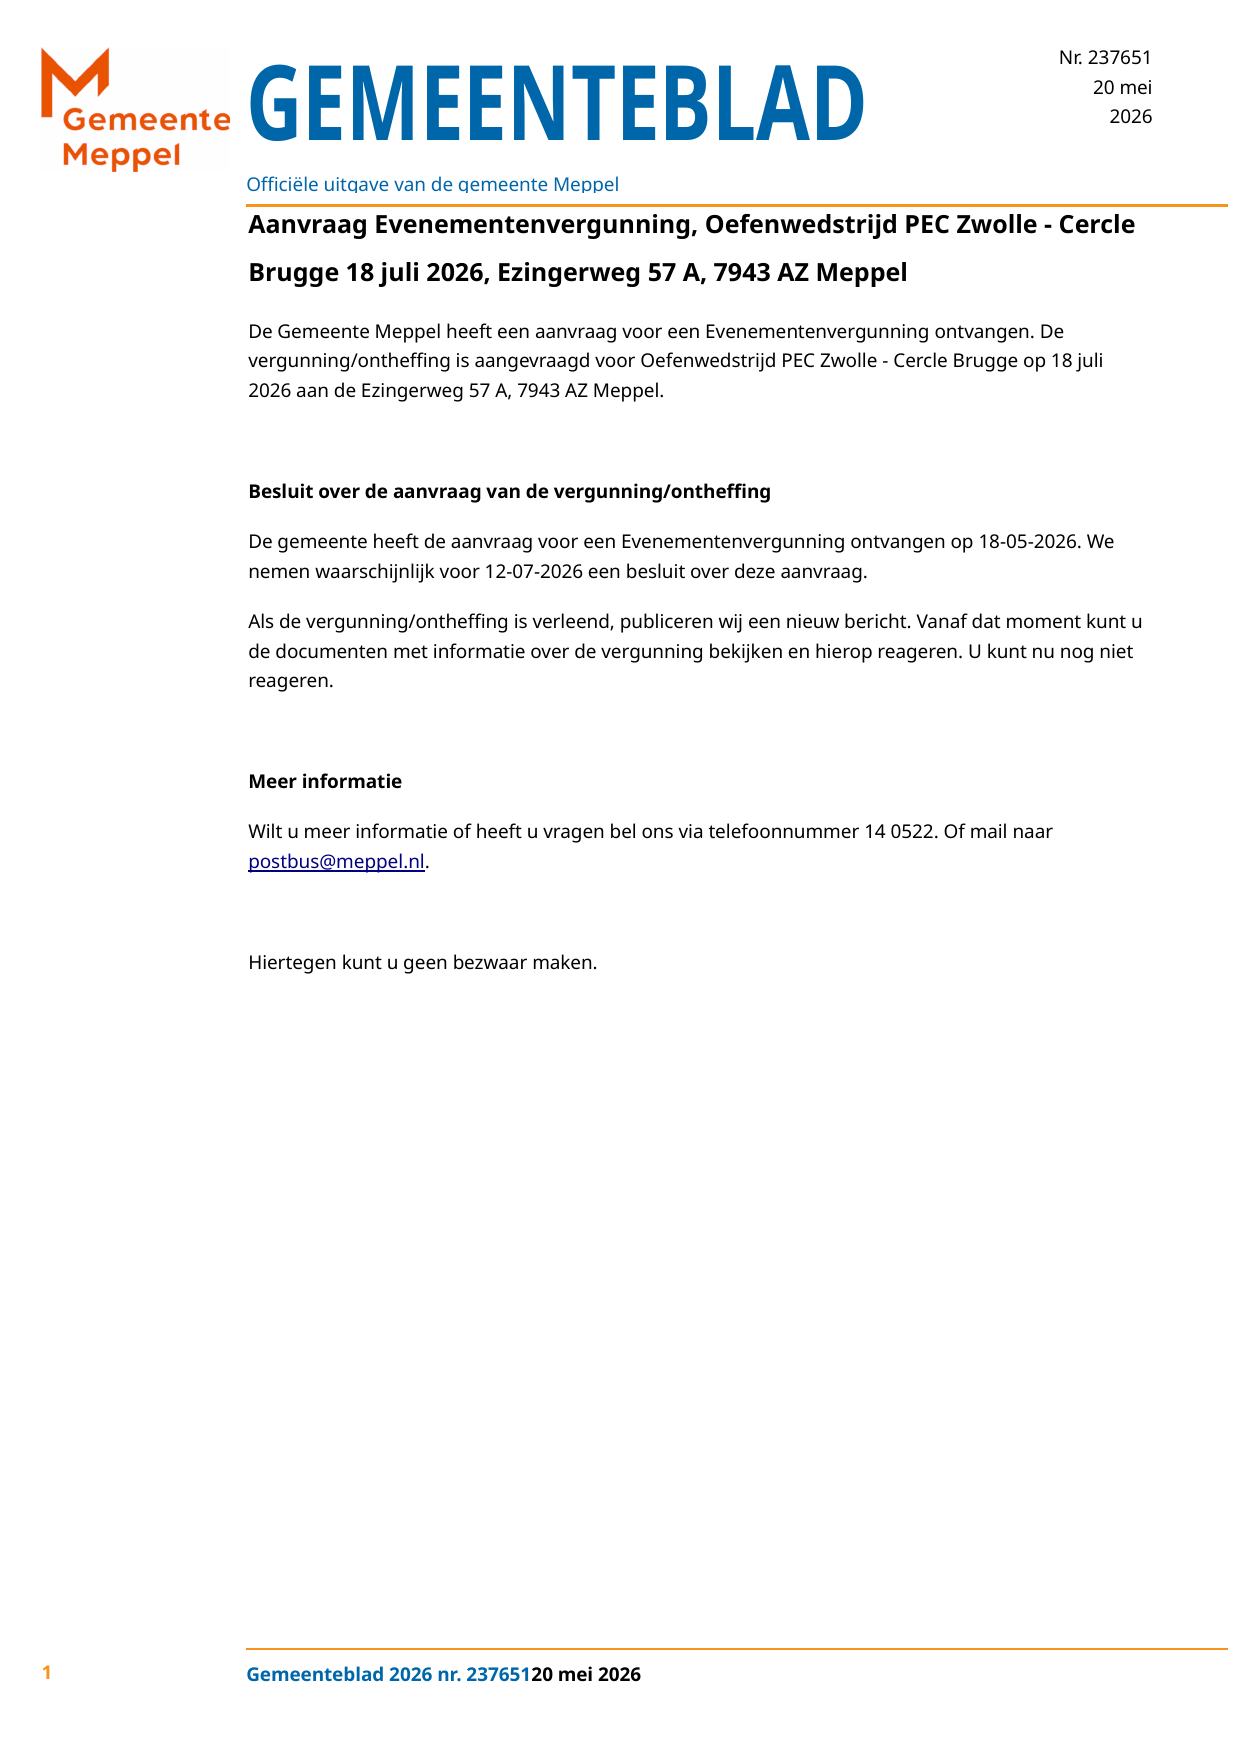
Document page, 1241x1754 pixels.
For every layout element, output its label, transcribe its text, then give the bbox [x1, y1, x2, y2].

text De Gemeente Meppel heeft een aanvraag voor een Evenementenvergunning ontvangen. De vergunning/ontheffing is aangevraagd voor Oefenwedstrijd PEC Zwolle - Cercle Brugge op 18 juli 2026 aan de Ezingerweg 57 A, 7943 AZ Meppel. [248, 318, 1152, 403]
text Als de vergunning/ontheffing is verleend, publiceren wij een nieuw bericht. Vanaf dat moment kunt u de documenten met informatie over de vergunning bekijken en hierop reageren. U kunt nu nog niet reageren. [248, 608, 1152, 693]
text Hiertegen kunt u geen bezwaar maken. [248, 949, 1152, 975]
text Meer informatie [248, 768, 1152, 794]
text Aanvraag Evenementenvergunning, Oefenwedstrijd PEC Zwolle - Cercle Brugge 18 juli 2026, Ezingerweg 57 A, 7943 AZ Meppel [248, 207, 1152, 288]
picture [41, 47, 231, 172]
text Wilt u meer informatie of heeft u vragen bel ons via telefoonnummer 14 0522. Of mail naar postbus@meppel.nl. [248, 819, 1152, 874]
text De gemeente heeft de aanvraag voor een Evenementenvergunning ontvangen op 18-05-2026. We nemen waarschijnlijk voor 12-07-2026 een besluit over deze aanvraag. [248, 528, 1152, 584]
text Besluit over de aanvraag van de vergunning/ontheffing [248, 478, 1152, 504]
